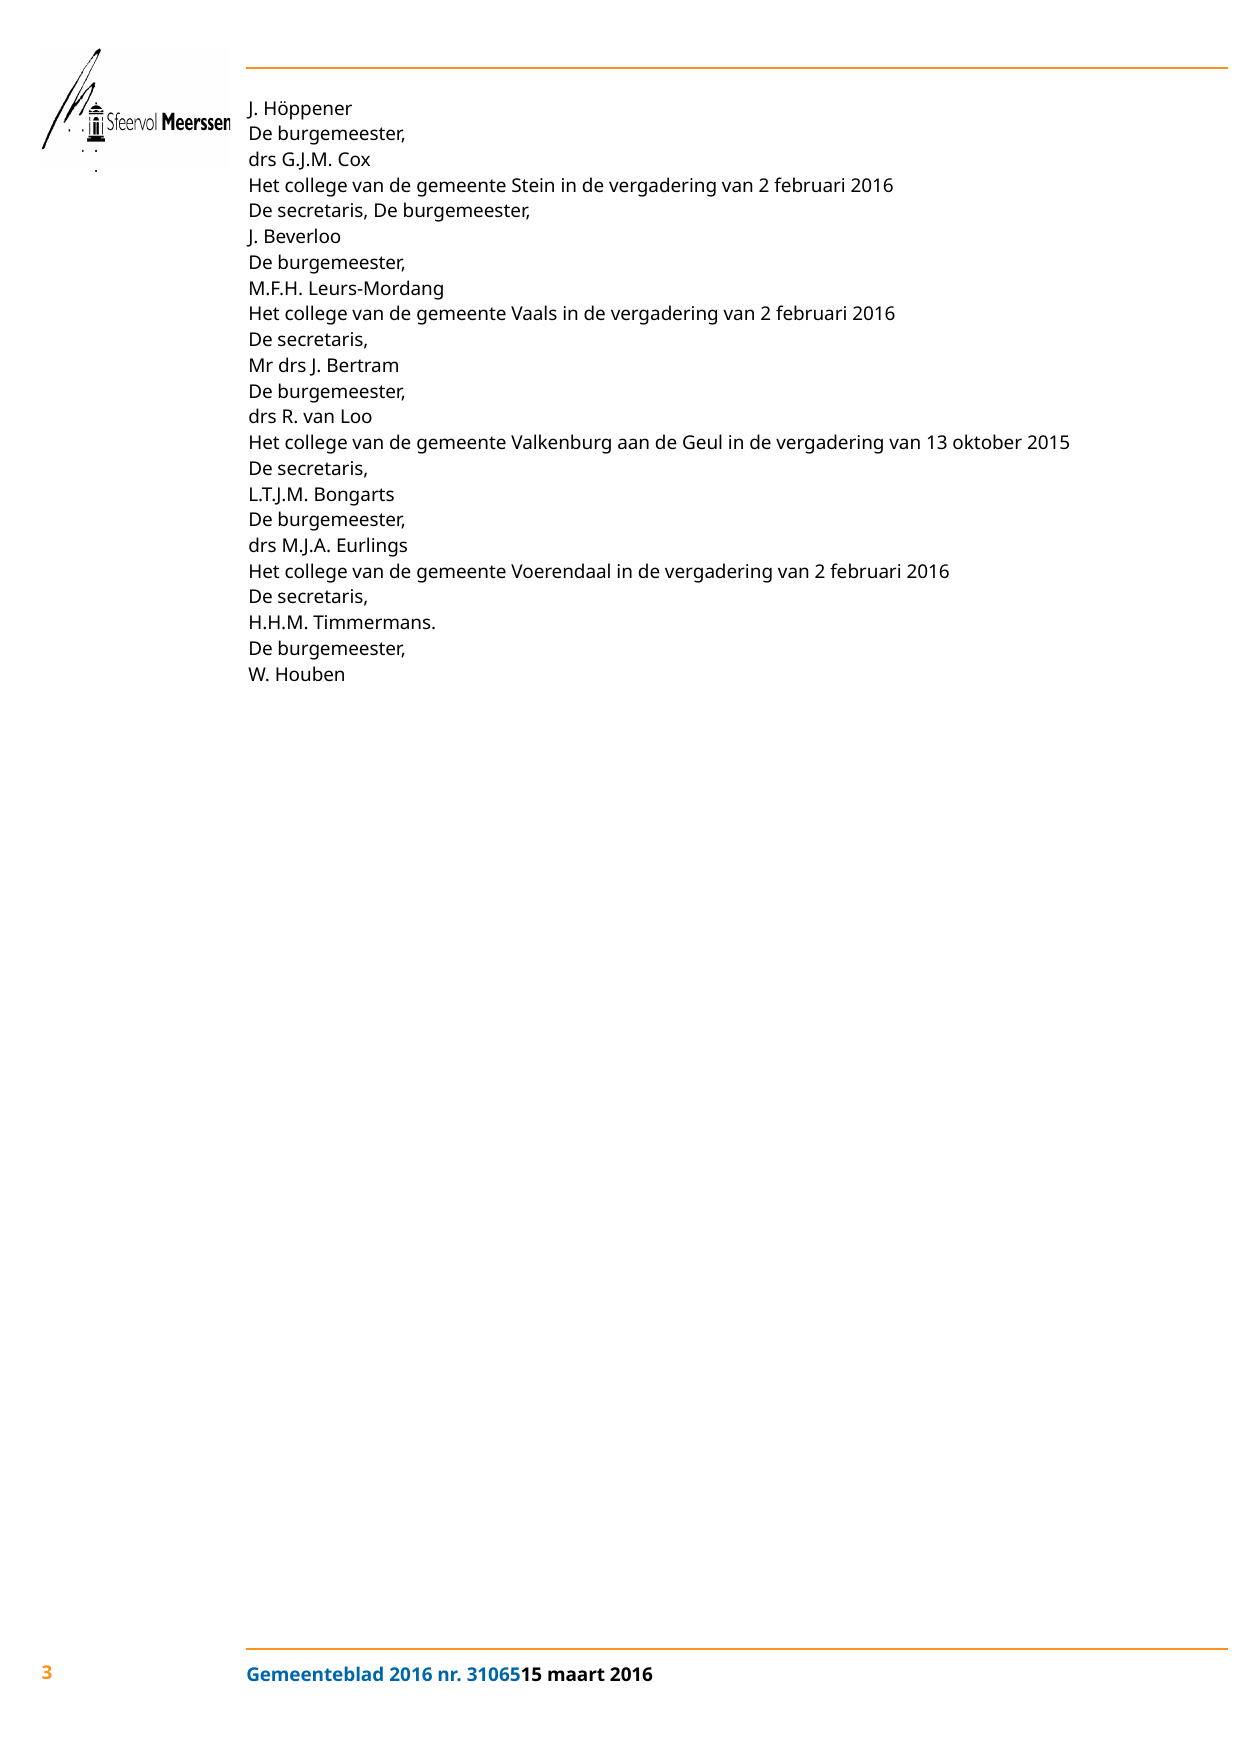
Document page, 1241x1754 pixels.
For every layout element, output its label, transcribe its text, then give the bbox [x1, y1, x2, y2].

text De burgemeester, [248, 249, 1152, 275]
text drs G.J.M. Cox [248, 146, 1152, 172]
text De burgemeester, [248, 121, 1152, 146]
text H.H.M. Timmermans. [248, 609, 1152, 635]
text Het college van de gemeente Vaals in de vergadering van 2 februari 2016 [248, 301, 1152, 326]
text Mr drs J. Bertram [248, 352, 1152, 378]
text Het college van de gemeente Valkenburg aan de Geul in de vergadering van 13 oktober 2015 [248, 429, 1152, 455]
text J. Höppener [248, 95, 1152, 121]
text De secretaris, [248, 584, 1152, 609]
text De secretaris, [248, 326, 1152, 352]
text W. Houben [248, 661, 1152, 687]
text Het college van de gemeente Stein in de vergadering van 2 februari 2016 [248, 172, 1152, 198]
text De secretaris, [248, 455, 1152, 481]
text J. Beverloo [248, 223, 1152, 249]
text De secretaris, De burgemeester, [248, 198, 1152, 223]
text De burgemeester, [248, 506, 1152, 532]
text drs R. van Loo [248, 403, 1152, 429]
text L.T.J.M. Bongarts [248, 481, 1152, 506]
picture [41, 47, 231, 172]
text M.F.H. Leurs-Mordang [248, 275, 1152, 301]
text De burgemeester, [248, 378, 1152, 403]
text drs M.J.A. Eurlings [248, 532, 1152, 558]
text Het college van de gemeente Voerendaal in de vergadering van 2 februari 2016 [248, 558, 1152, 584]
text De burgemeester, [248, 635, 1152, 661]
